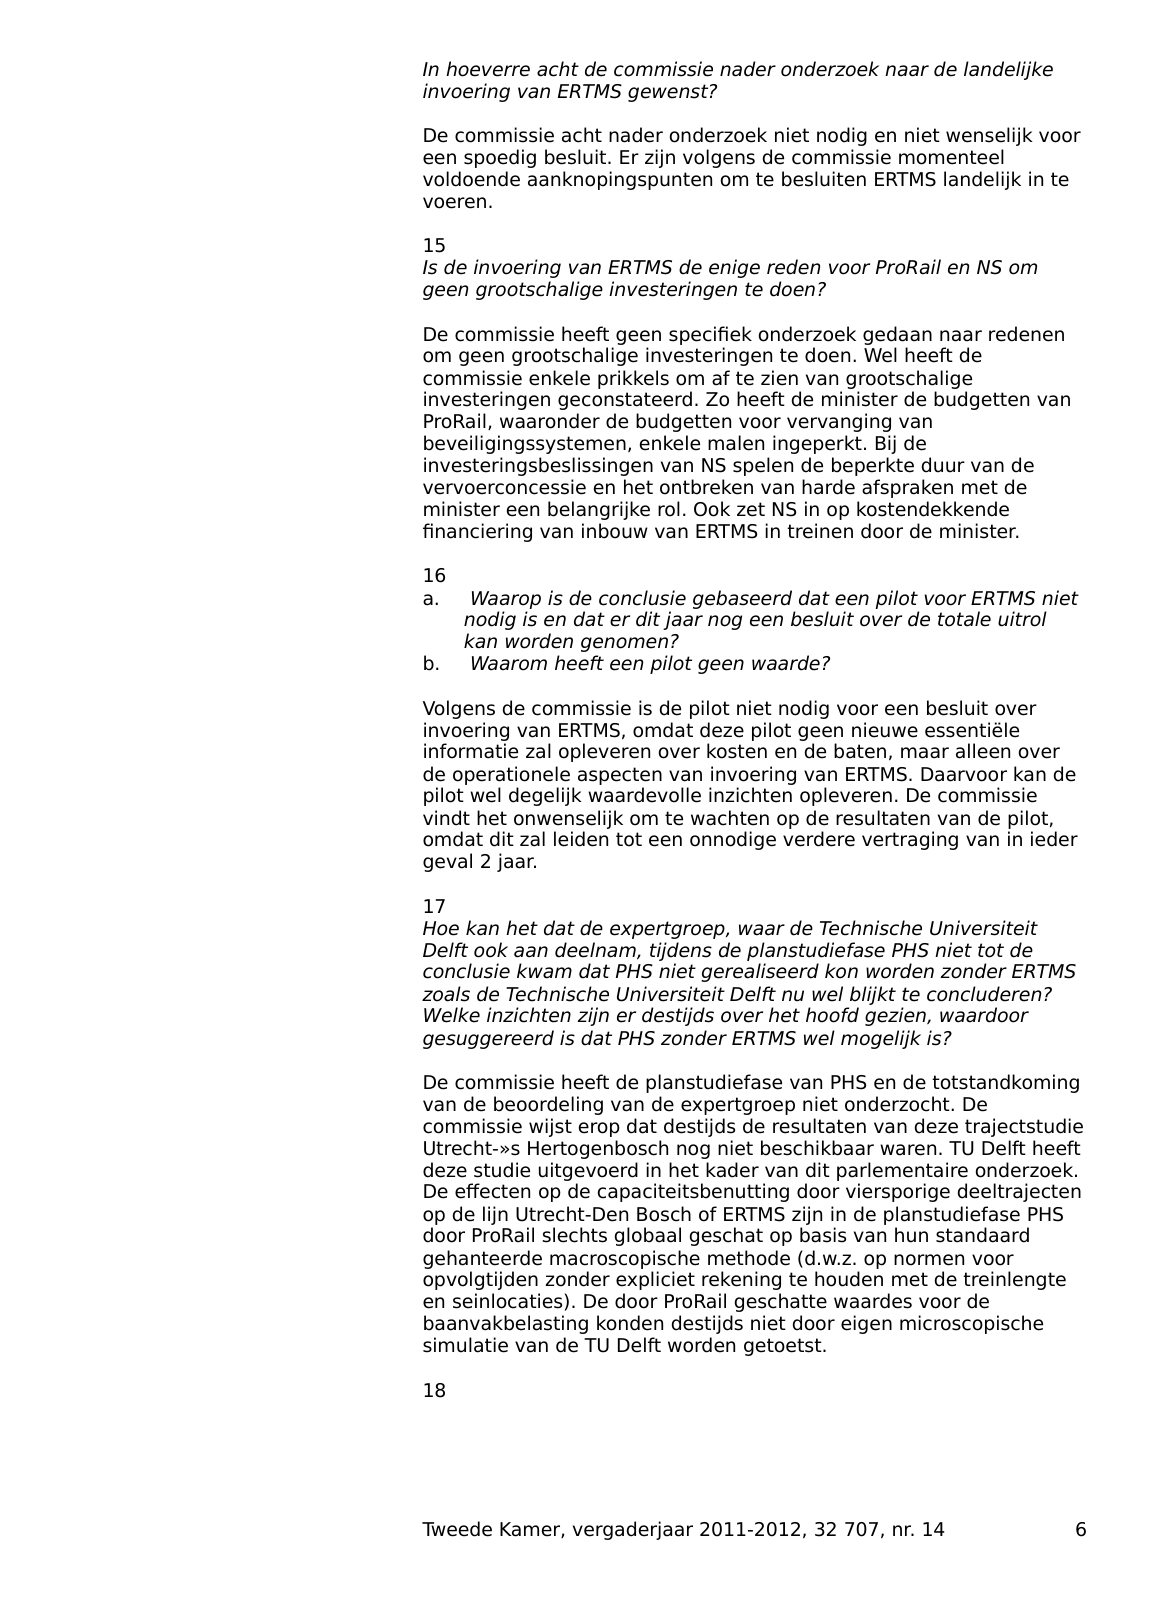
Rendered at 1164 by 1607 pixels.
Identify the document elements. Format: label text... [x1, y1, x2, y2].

text b. Waarom heeft een pilot geen waarde? [422, 653, 1087, 675]
text Hoe kan het dat de expertgroep, waar de Technische Universiteit Delft ook aan deelnam, tijdens de planstudiefase PHS niet tot de conclusie kwam dat PHS niet gerealiseerd kon worden zonder ERTMS zoals de Technische Universiteit Delft nu wel blijkt te concluderen? [422, 917, 1087, 1005]
text De commissie acht nader onderzoek niet nodig en niet wenselijk voor een spoedig besluit. Er zijn volgens de commissie momenteel voldoende aanknopingspunten om te besluiten ERTMS landelijk in te voeren. [422, 125, 1087, 213]
text De effecten op de capaciteitsbenutting door viersporige deeltrajecten op de lijn Utrecht-Den Bosch of ERTMS zijn in de planstudiefase PHS door ProRail slechts globaal geschat op basis van hun standaard gehanteerde macroscopische methode (d.w.z. op normen voor opvolgtijden zonder expliciet rekening te houden met de treinlengte en seinlocaties). De door ProRail geschatte waardes voor de baanvakbelasting konden destijds niet door eigen microscopische simulatie van de TU Delft worden getoetst. [422, 1181, 1087, 1357]
text Volgens de commissie is de pilot niet nodig voor een besluit over invoering van ERTMS, omdat deze pilot geen nieuwe essentiële informatie zal opleveren over kosten en de baten, maar alleen over de operationele aspecten van invoering van ERTMS. Daarvoor kan de pilot wel degelijk waardevolle inzichten opleveren. De commissie vindt het onwenselijk om te wachten op de resultaten van de pilot, omdat dit zal leiden tot een onnodige verdere vertraging van in ieder geval 2 jaar. [422, 697, 1087, 873]
text 16 [422, 565, 1087, 587]
text 17 [422, 896, 1087, 917]
text Welke inzichten zijn er destijds over het hoofd gezien, waardoor gesuggereerd is dat PHS zonder ERTMS wel mogelijk is? [422, 1005, 1087, 1049]
text De commissie heeft geen specifiek onderzoek gedaan naar redenen om geen grootschalige investeringen te doen. Wel heeft de commissie enkele prikkels om af te zien van grootschalige investeringen geconstateerd. Zo heeft de minister de budgetten van ProRail, waaronder de budgetten voor vervanging van beveiligingssystemen, enkele malen ingeperkt. Bij de investeringsbeslissingen van NS spelen de beperkte duur van de vervoerconcessie en het ontbreken van harde afspraken met de minister een belangrijke rol. Ook zet NS in op kostendekkende financiering van inbouw van ERTMS in treinen door de minister. [422, 323, 1087, 543]
text Is de invoering van ERTMS de enige reden voor ProRail en NS om geen grootschalige investeringen te doen? [422, 257, 1087, 301]
text In hoeverre acht de commissie nader onderzoek naar de landelijke invoering van ERTMS gewenst? [422, 59, 1087, 103]
text De commissie heeft de planstudiefase van PHS en de totstandkoming van de beoordeling van de expertgroep niet onderzocht. De commissie wijst erop dat destijds de resultaten van deze trajectstudie Utrecht-»s Hertogenbosch nog niet beschikbaar waren. TU Delft heeft deze studie uitgevoerd in het kader van dit parlementaire onderzoek. [422, 1072, 1087, 1181]
text a. Waarop is de conclusie gebaseerd dat een pilot voor ERTMS niet nodig is en dat er dit jaar nog een besluit over de totale uitrol kan worden genomen? [422, 587, 1087, 653]
text 18 [422, 1379, 1087, 1401]
text 15 [422, 235, 1087, 257]
